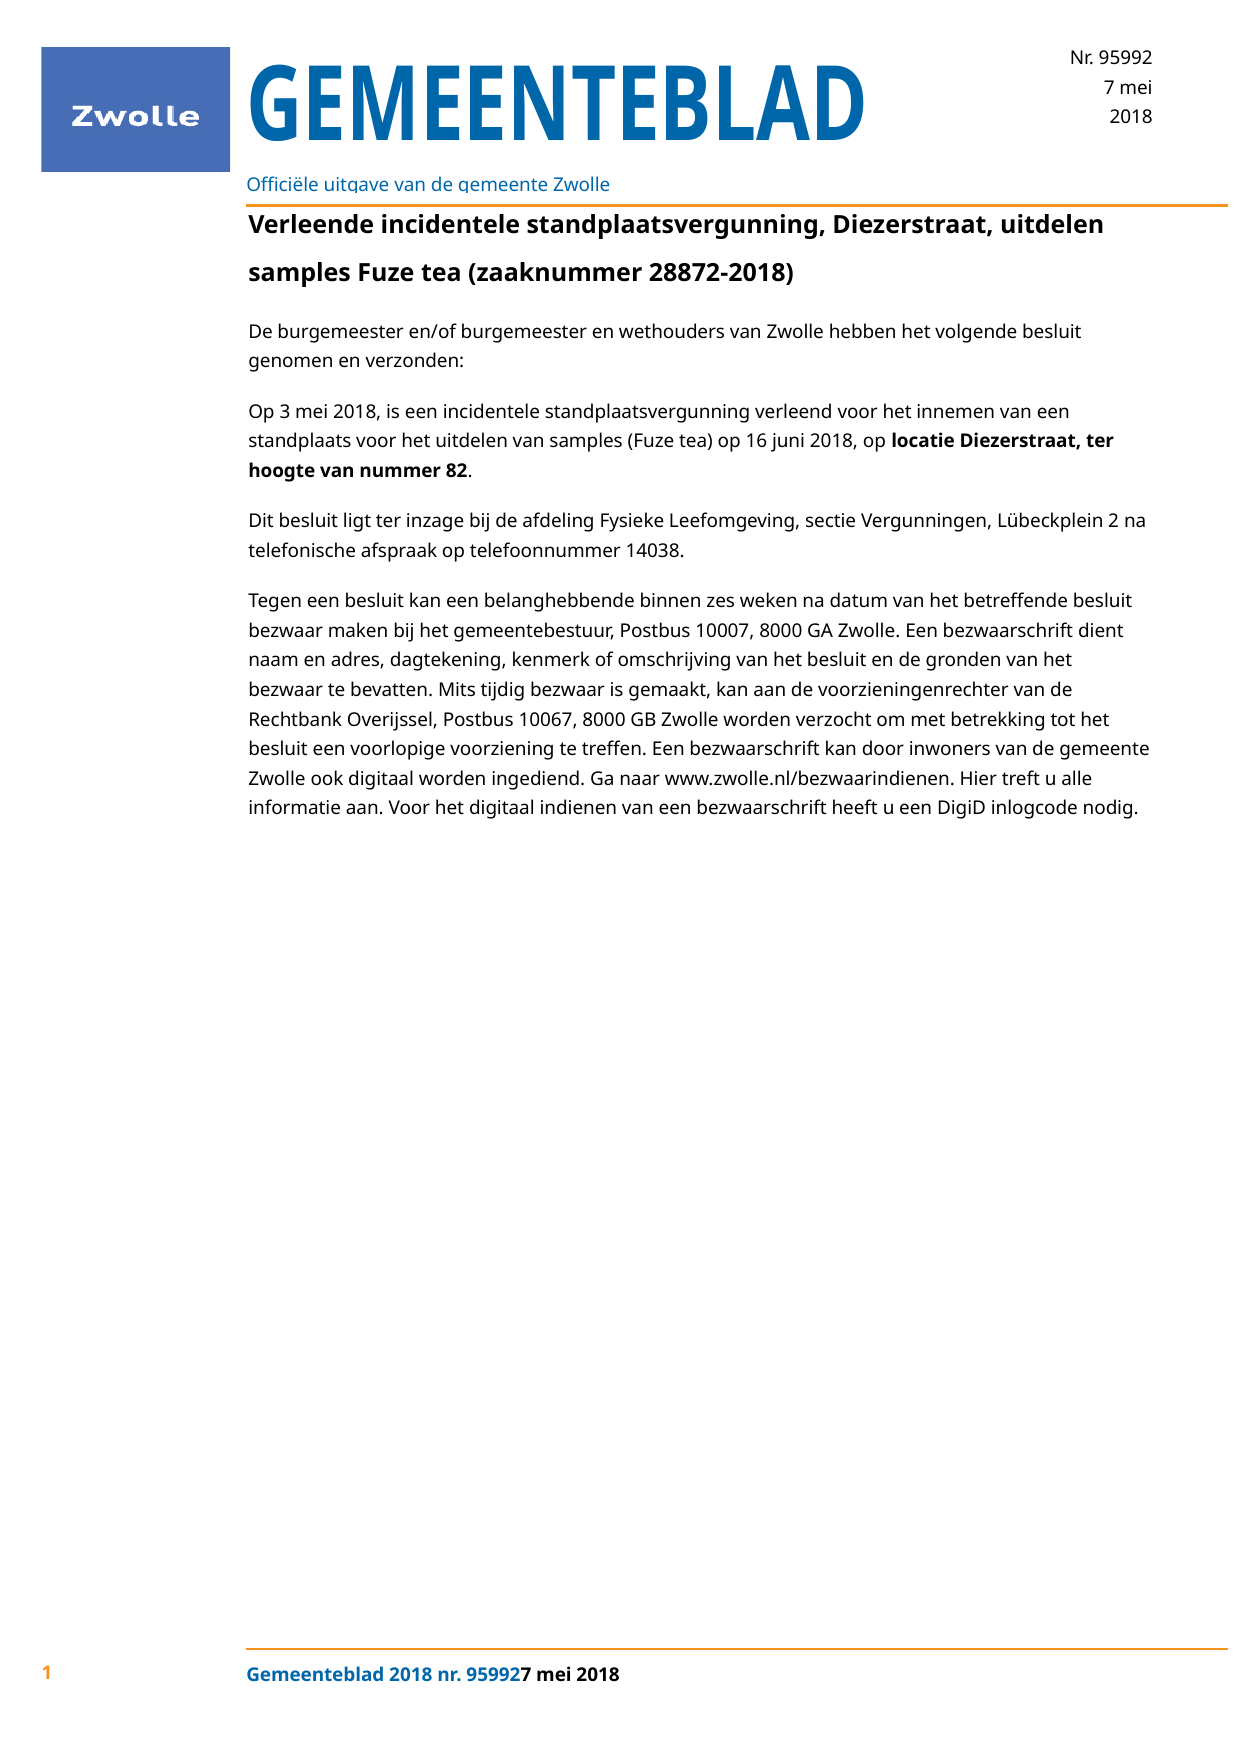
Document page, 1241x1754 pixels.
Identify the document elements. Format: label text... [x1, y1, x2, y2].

text Verleende incidentele standplaatsvergunning, Diezerstraat, uitdelen samples Fuze tea (zaaknummer 28872-2018) [248, 207, 1152, 288]
text Dit besluit ligt ter inzage bij de afdeling Fysieke Leefomgeving, sectie Vergunningen, Lübeckplein 2 na telefonische afspraak op telefoonnummer 14038. [248, 507, 1152, 563]
text Op 3 mei 2018, is een incidentele standplaatsvergunning verleend voor het innemen van een standplaats voor het uitdelen van samples (Fuze tea) op 16 juni 2018, op locatie Diezerstraat, ter hoogte van nummer 82. [248, 398, 1152, 483]
picture [41, 47, 231, 172]
text Tegen een besluit kan een belanghebbende binnen zes weken na datum van het betreffende besluit bezwaar maken bij het gemeentebestuur, Postbus 10007, 8000 GA Zwolle. Een bezwaarschrift dient naam en adres, dagtekening, kenmerk of omschrijving van het besluit en de gronden van het bezwaar te bevatten. Mits tijdig bezwaar is gemaakt, kan aan de voorzieningenrechter van de Rechtbank Overijssel, Postbus 10067, 8000 GB Zwolle worden verzocht om met betrekking tot het besluit een voorlopige voorziening te treffen. Een bezwaarschrift kan door inwoners van de gemeente Zwolle ook digitaal worden ingediend. Ga naar www.zwolle.nl/bezwaarindienen. Hier treft u alle informatie aan. Voor het digitaal indienen van een bezwaarschrift heeft u een DigiD inlogcode nodig. [248, 587, 1152, 820]
text De burgemeester en/of burgemeester en wethouders van Zwolle hebben het volgende besluit genomen en verzonden: [248, 318, 1152, 373]
